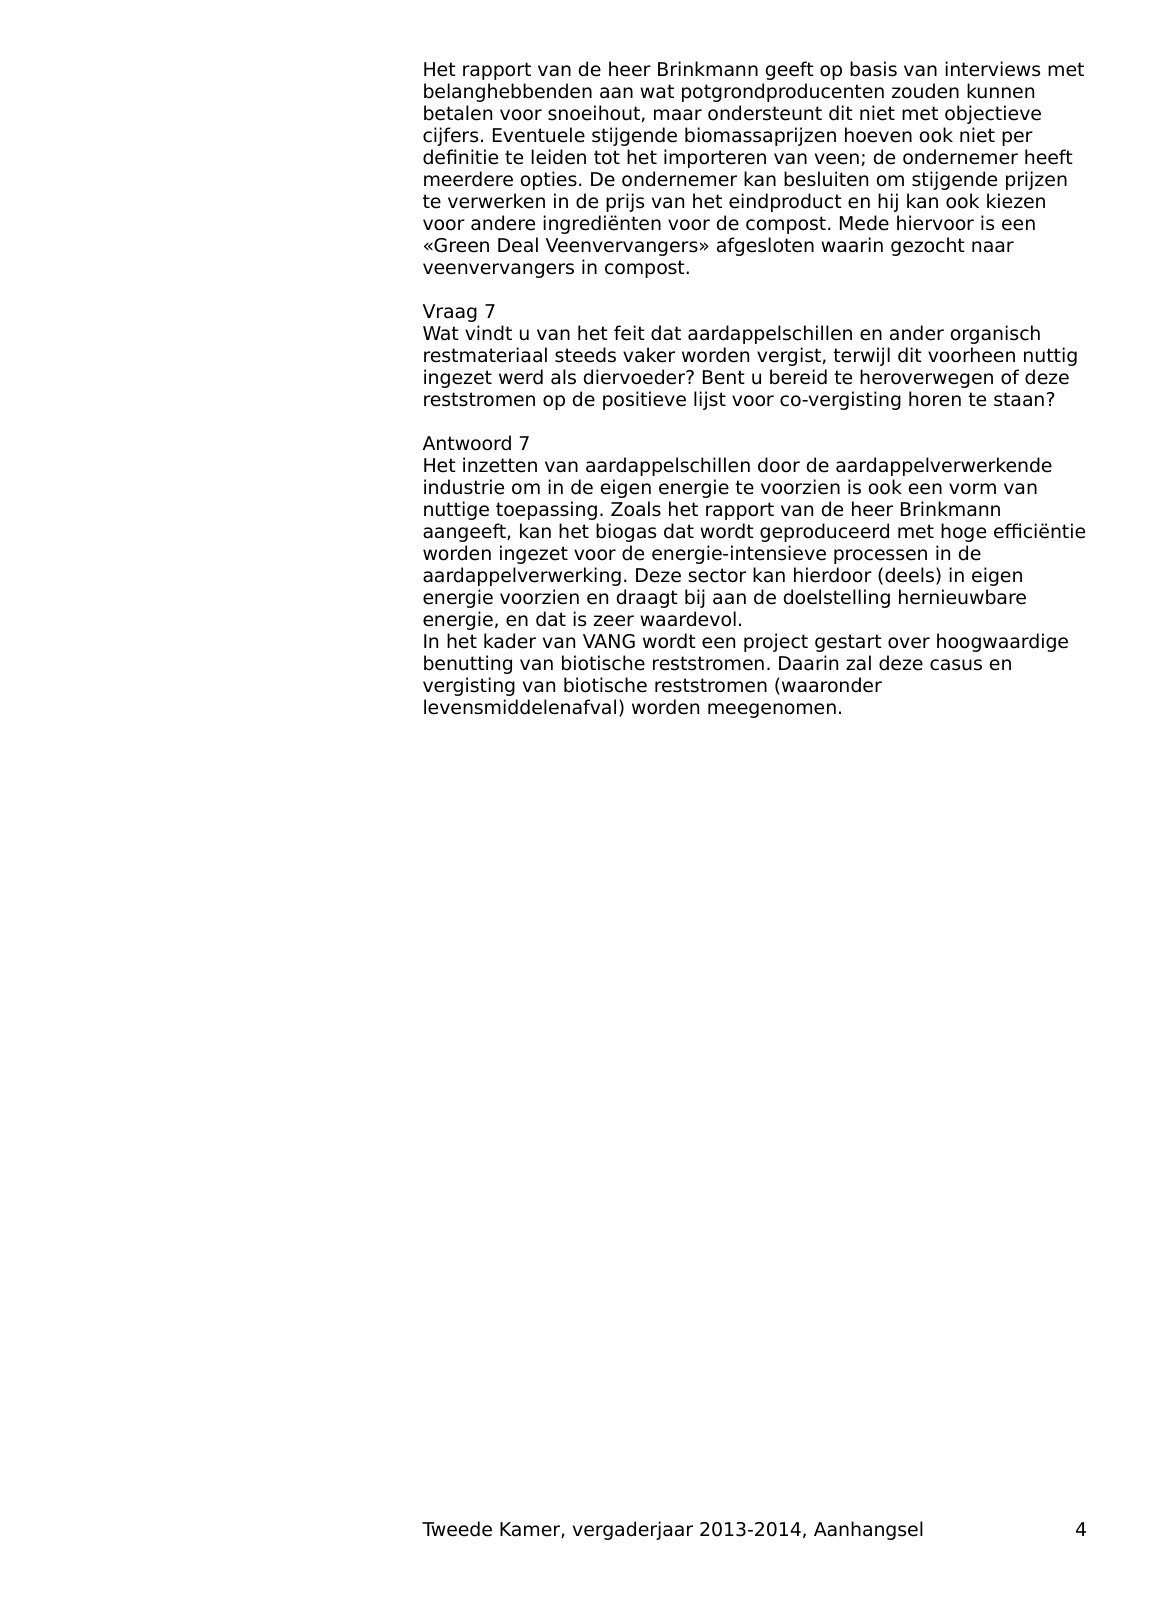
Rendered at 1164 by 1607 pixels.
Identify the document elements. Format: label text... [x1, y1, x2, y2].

text Wat vindt u van het feit dat aardappelschillen en ander organisch restmateriaal steeds vaker worden vergist, terwijl dit voorheen nuttig ingezet werd als diervoeder? Bent u bereid te heroverwegen of deze reststromen op de positieve lijst voor co-vergisting horen te staan? [422, 323, 1087, 411]
text In het kader van VANG wordt een project gestart over hoogwaardige benutting van biotische reststromen. Daarin zal deze casus en vergisting van biotische reststromen (waaronder levensmiddelenafval) worden meegenomen. [422, 631, 1087, 719]
text Vraag 7 [422, 301, 1087, 323]
text Antwoord 7 [422, 433, 1087, 455]
text Het inzetten van aardappelschillen door de aardappelverwerkende industrie om in de eigen energie te voorzien is ook een vorm van nuttige toepassing. Zoals het rapport van de heer Brinkmann aangeeft, kan het biogas dat wordt geproduceerd met hoge efficiëntie worden ingezet voor de energie-intensieve processen in de aardappelverwerking. Deze sector kan hierdoor (deels) in eigen energie voorzien en draagt bij aan de doelstelling hernieuwbare energie, en dat is zeer waardevol. [422, 455, 1087, 631]
text Het rapport van de heer Brinkmann geeft op basis van interviews met belanghebbenden aan wat potgrondproducenten zouden kunnen betalen voor snoeihout, maar ondersteunt dit niet met objectieve cijfers. Eventuele stijgende biomassaprijzen hoeven ook niet per definitie te leiden tot het importeren van veen; de ondernemer heeft meerdere opties. De ondernemer kan besluiten om stijgende prijzen te verwerken in de prijs van het eindproduct en hij kan ook kiezen voor andere ingrediënten voor de compost. Mede hiervoor is een «Green Deal Veenvervangers» afgesloten waarin gezocht naar veenvervangers in compost. [422, 59, 1087, 279]
